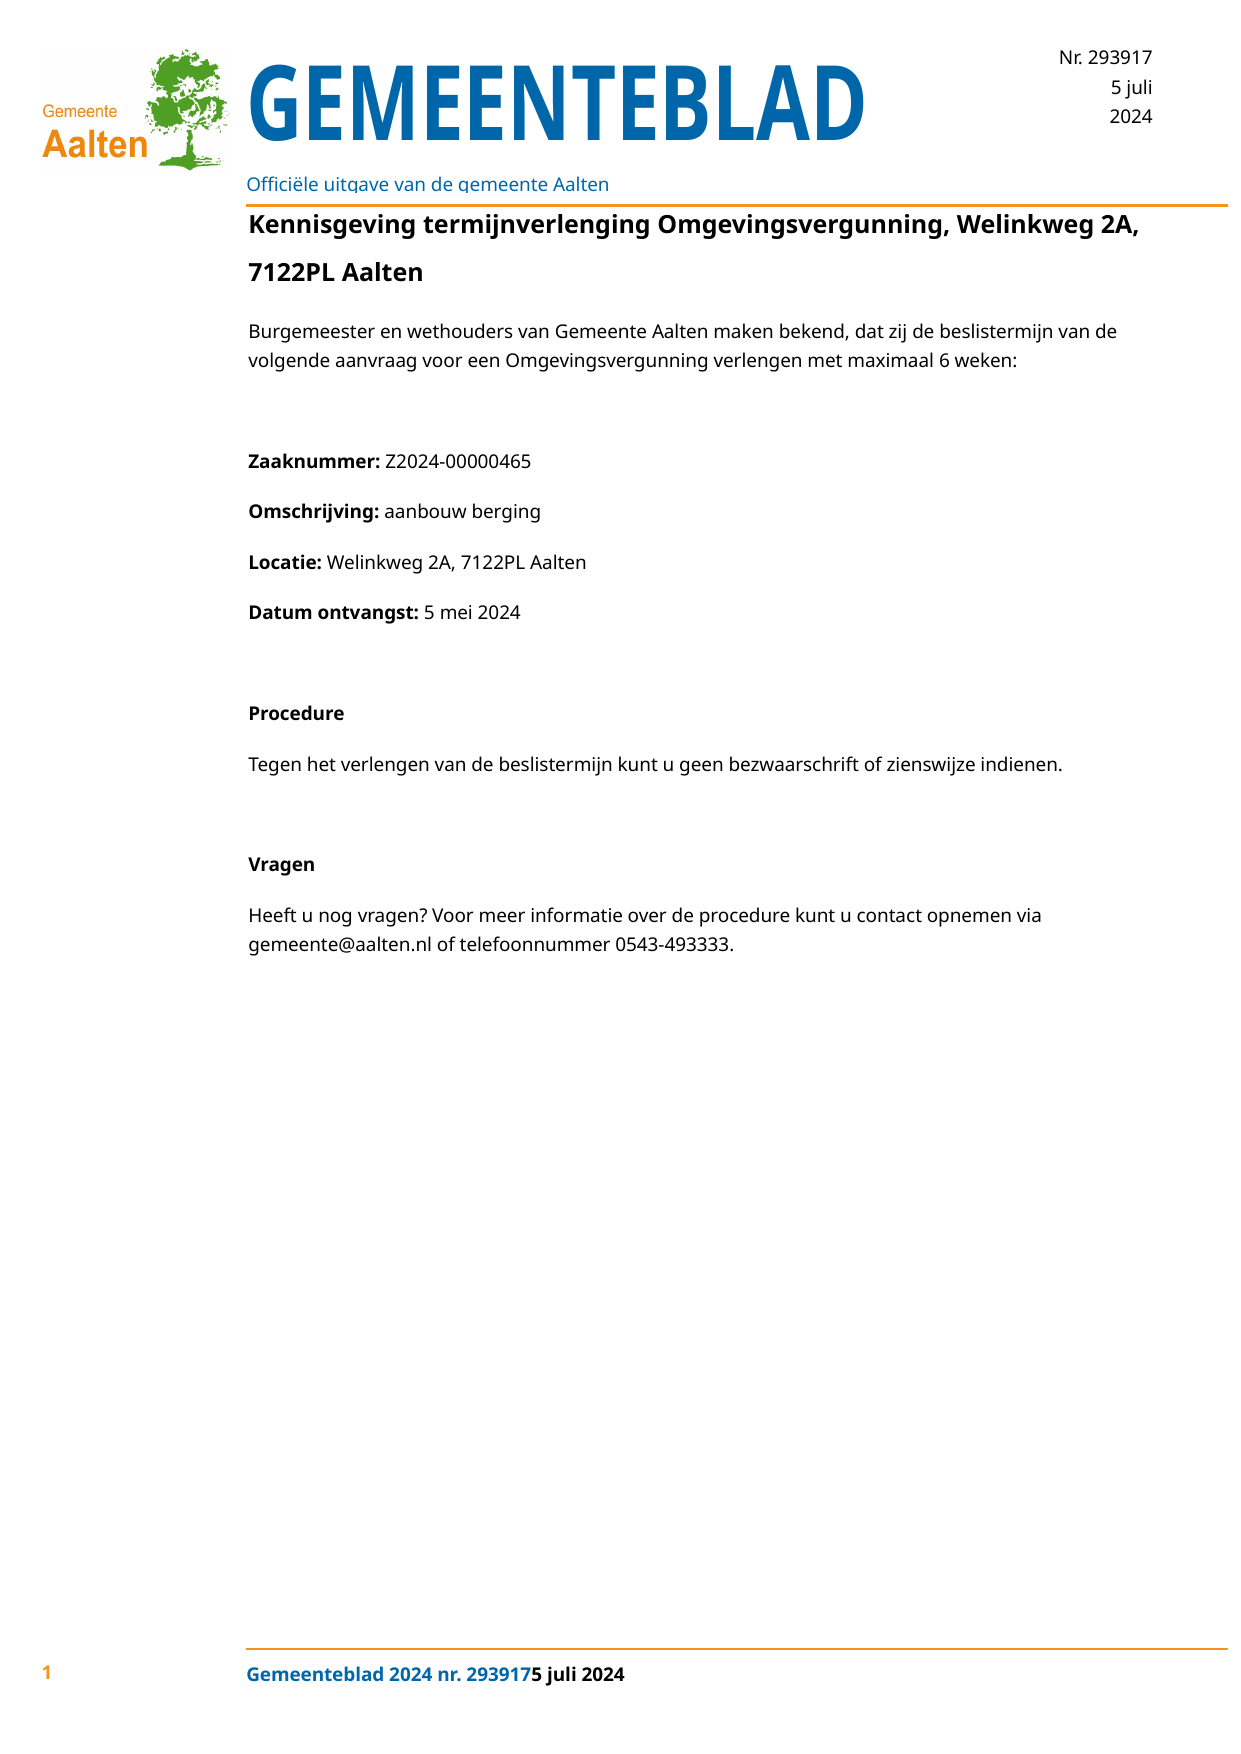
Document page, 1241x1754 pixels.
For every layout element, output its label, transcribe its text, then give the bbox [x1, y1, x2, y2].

text Heeft u nog vragen? Voor meer informatie over de procedure kunt u contact opnemen via gemeente@aalten.nl of telefoonnummer 0543-493333. [248, 902, 1152, 957]
text Zaaknummer: Z2024-00000465 [248, 448, 1152, 474]
text Vragen [248, 852, 1152, 877]
text Locatie: Welinkweg 2A, 7122PL Aalten [248, 549, 1152, 575]
text Datum ontvangst: 5 mei 2024 [248, 599, 1152, 625]
text Procedure [248, 700, 1152, 726]
text Omschrijving: aanbouw berging [248, 499, 1152, 524]
text Kennisgeving termijnverlenging Omgevingsvergunning, Welinkweg 2A, 7122PL Aalten [248, 207, 1152, 288]
text Burgemeester en wethouders van Gemeente Aalten maken bekend, dat zij de beslistermijn van de volgende aanvraag voor een Omgevingsvergunning verlengen met maximaal 6 weken: [248, 318, 1152, 373]
text Tegen het verlengen van de beslistermijn kunt u geen bezwaarschrift of zienswijze indienen. [248, 751, 1152, 777]
picture [41, 47, 231, 172]
